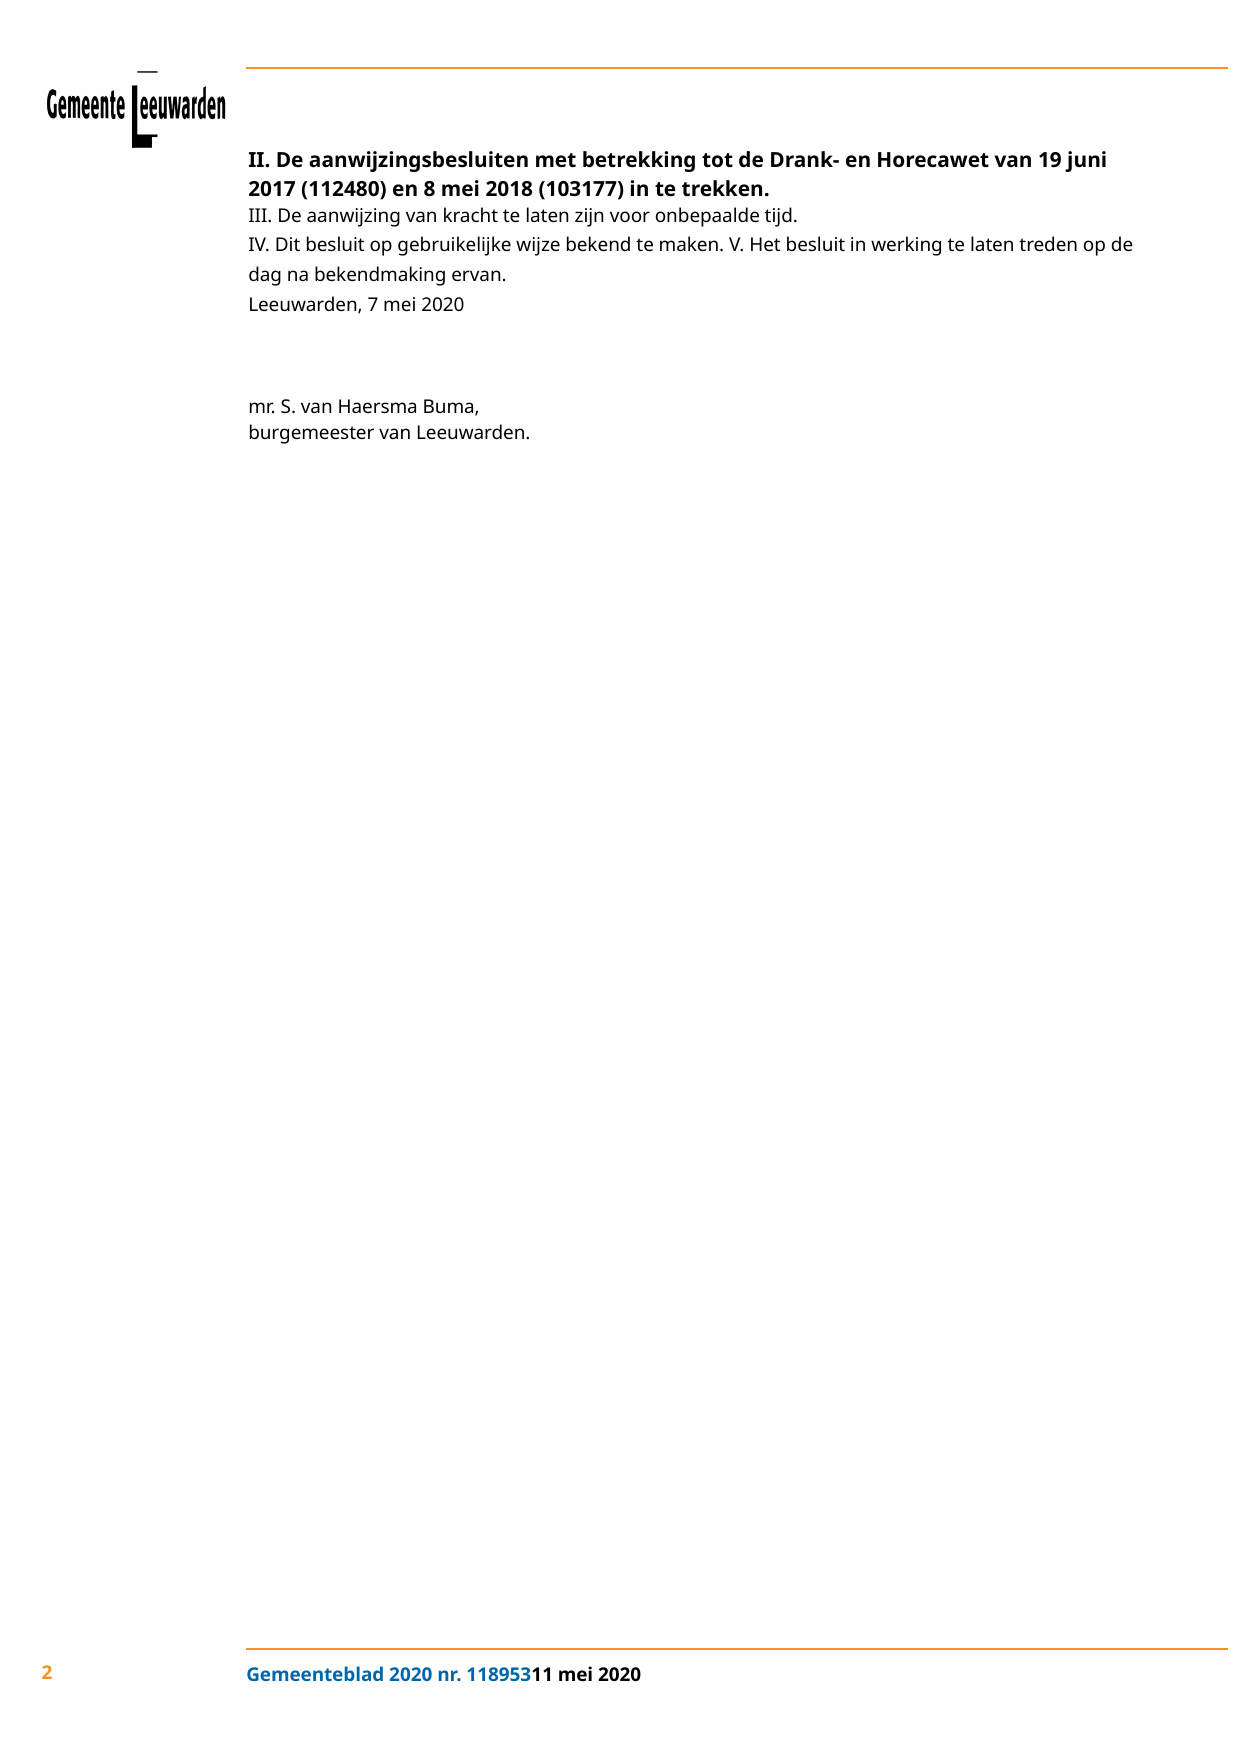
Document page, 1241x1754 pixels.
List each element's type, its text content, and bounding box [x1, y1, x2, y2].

text II. De aanwijzingsbesluiten met betrekking tot de Drank- en Horecawet van 19 juni 2017 (112480) en 8 mei 2018 (103177) in te trekken. [248, 145, 1152, 202]
text IV. Dit besluit op gebruikelijke wijze bekend te maken. V. Het besluit in werking te laten treden op de dag na bekendmaking ervan. [248, 232, 1152, 287]
picture [41, 47, 231, 172]
text mr. S. van Haersma Buma, [248, 394, 1152, 419]
text burgemeester van Leeuwarden. [248, 419, 1152, 445]
text Leeuwarden, 7 mei 2020 [248, 291, 1152, 317]
text III. De aanwijzing van kracht te laten zijn voor onbepaalde tijd. [248, 202, 1152, 228]
